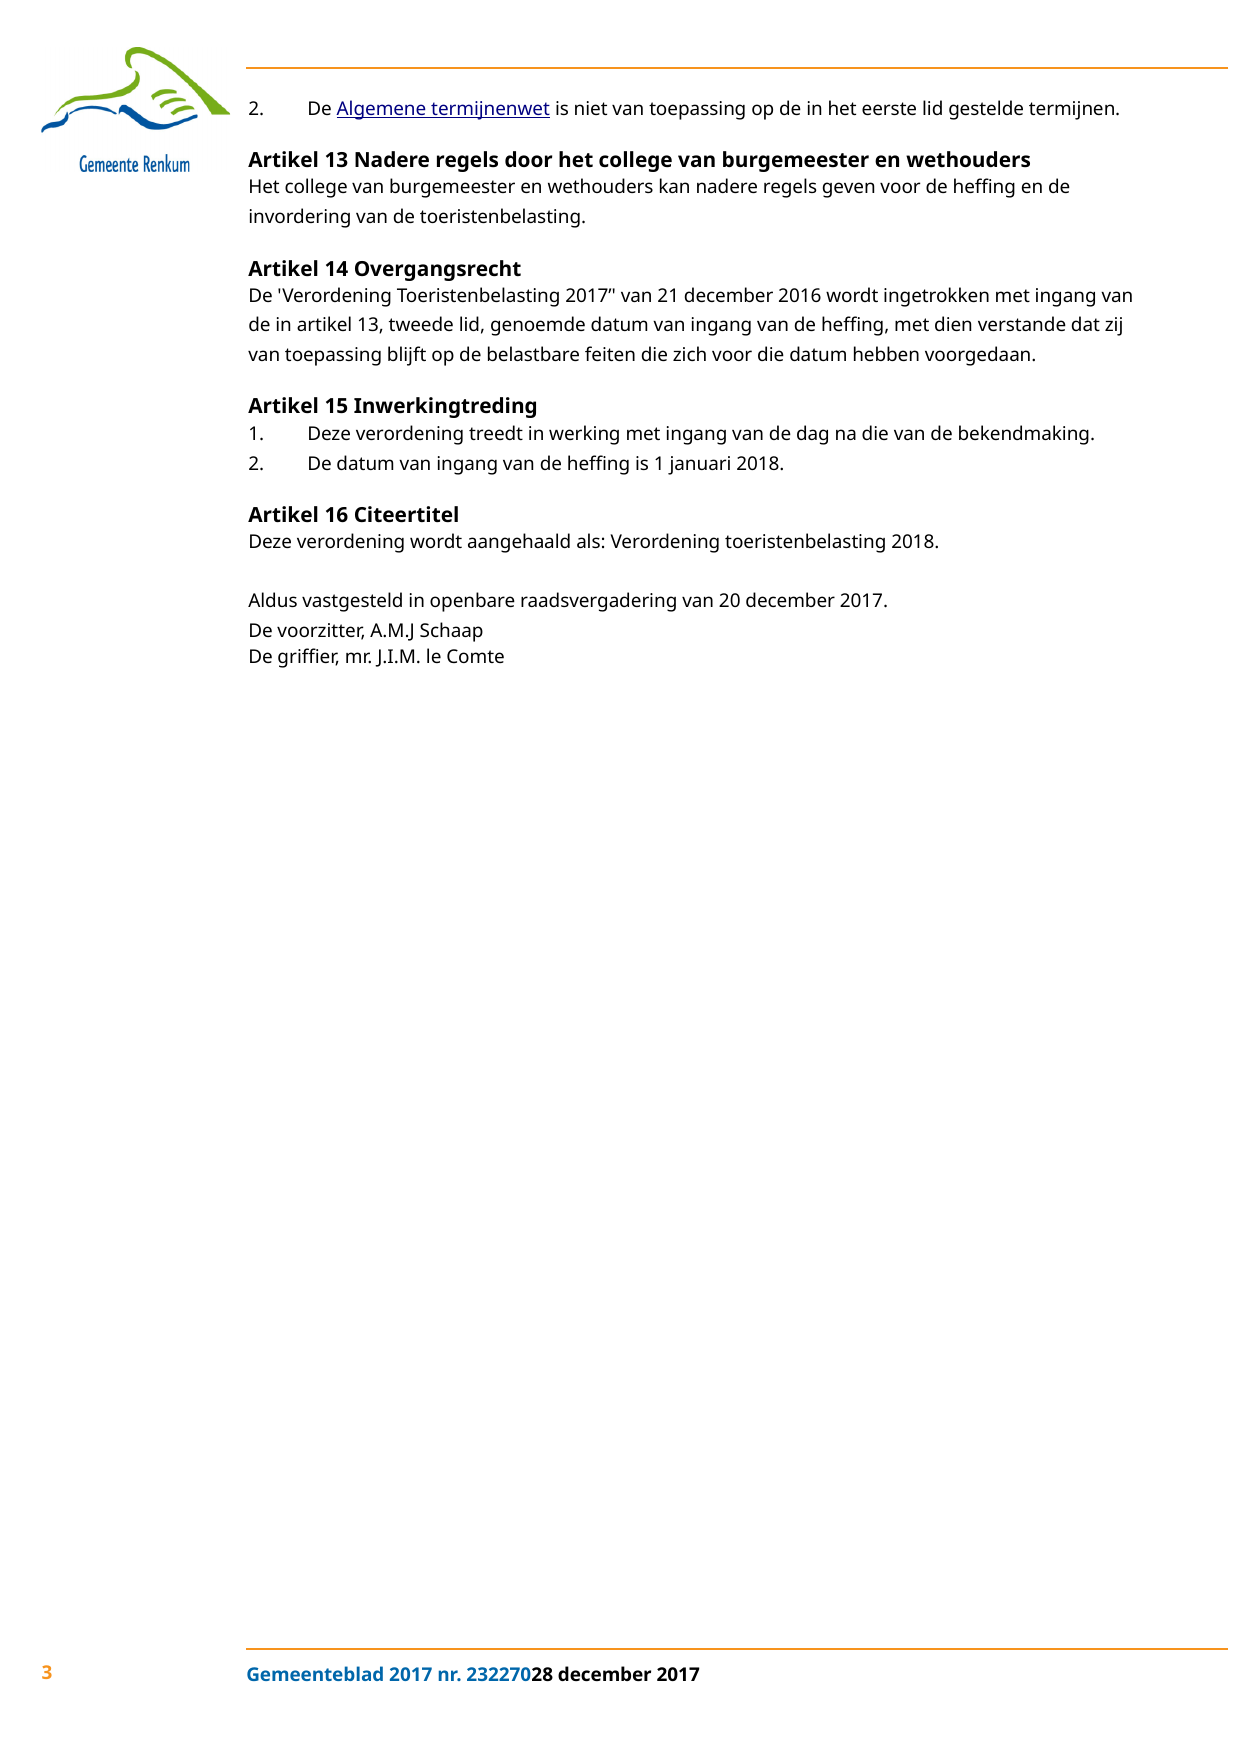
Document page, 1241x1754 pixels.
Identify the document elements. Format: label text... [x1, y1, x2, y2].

picture [41, 47, 231, 172]
list Deze verordening treedt in werking met ingang van de dag na die van de bekendmaking. [248, 420, 1152, 446]
text Het college van burgemeester en wethouders kan nadere regels geven voor de heffing en de invordering van de toeristenbelasting. [248, 174, 1152, 229]
list De datum van ingang van de heffing is 1 januari 2018. [248, 450, 1152, 475]
text Deze verordening wordt aangehaald als: Verordening toeristenbelasting 2018. [248, 528, 1152, 554]
text Artikel 13 Nadere regels door het college van burgemeester en wethouders [248, 145, 1152, 174]
list De Algemene termijnenwet is niet van toepassing op de in het eerste lid gestelde termijnen. [248, 95, 1152, 121]
text Artikel 14 Overgangsrecht [248, 254, 1152, 282]
text De voorzitter, A.M.J Schaap [248, 617, 1152, 643]
text De griffier, mr. J.I.M. le Comte [248, 643, 1152, 669]
text Artikel 15 Inwerkingtreding [248, 392, 1152, 420]
text Artikel 16 Citeertitel [248, 500, 1152, 528]
text De 'Verordening Toeristenbelasting 2017’' van 21 december 2016 wordt ingetrokken met ingang van de in artikel 13, tweede lid, genoemde datum van ingang van de heffing, met dien verstande dat zij van toepassing blijft op de belastbare feiten die zich voor die datum hebben voorgedaan. [248, 282, 1152, 367]
text Aldus vastgesteld in openbare raadsvergadering van 20 december 2017. [248, 588, 1152, 613]
